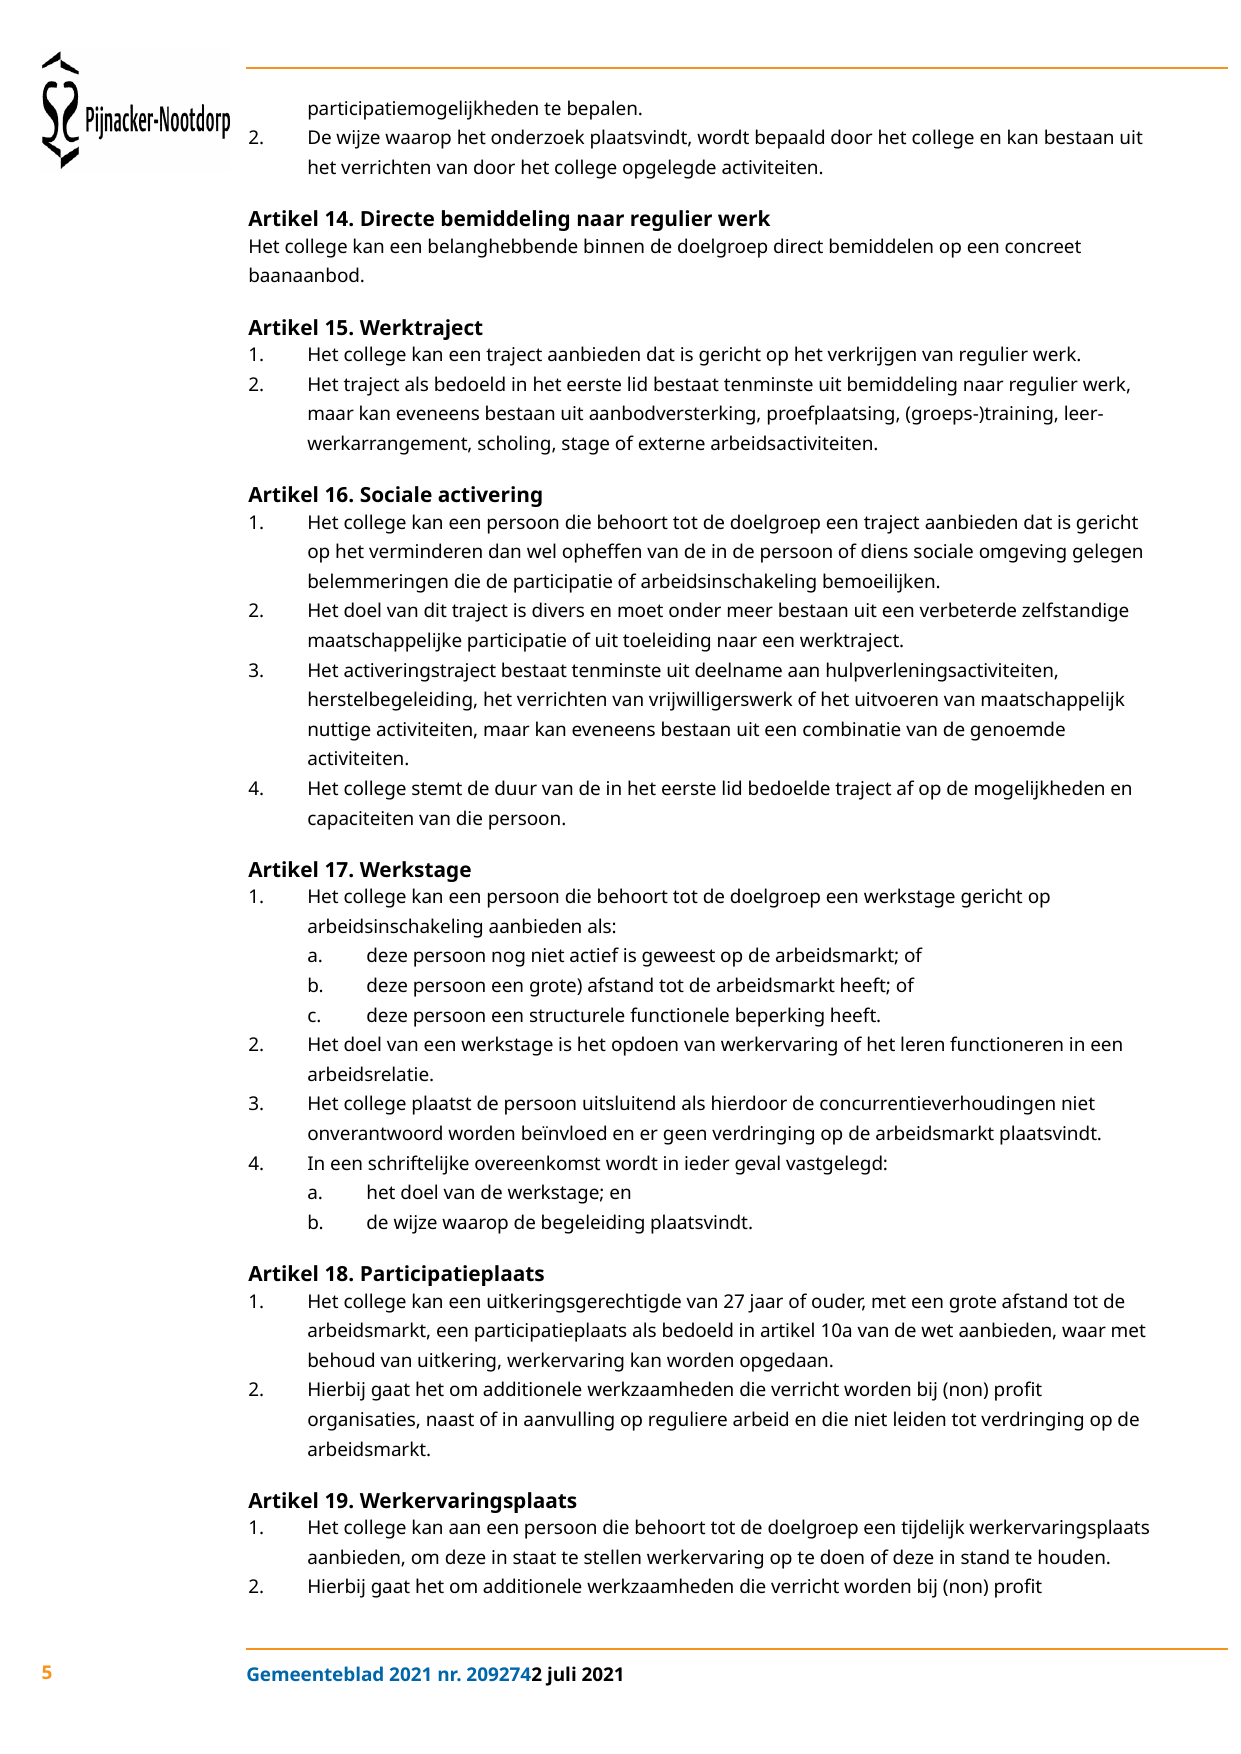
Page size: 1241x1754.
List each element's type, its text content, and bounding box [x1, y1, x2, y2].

text Het college kan een belanghebbende binnen de doelgroep direct bemiddelen op een concreet baanaanbod. [248, 233, 1152, 288]
text Artikel 19. Werkervaringsplaats [248, 1486, 1152, 1514]
list Het college plaatst de persoon uitsluitend als hierdoor de concurrentieverhoudingen niet onverantwoord worden beïnvloed en er geen verdringing op de arbeidsmarkt plaatsvindt. [248, 1091, 1152, 1146]
list Het doel van dit traject is divers en moet onder meer bestaan uit een verbeterde zelfstandige maatschappelijke participatie of uit toeleiding naar een werktraject. [248, 598, 1152, 653]
list Het college kan een traject aanbieden dat is gericht op het verkrijgen van regulier werk. [248, 341, 1152, 367]
list De wijze waarop het onderzoek plaatsvindt, wordt bepaald door het college en kan bestaan uit het verrichten van door het college opgelegde activiteiten. [248, 124, 1152, 180]
list deze persoon een structurele functionele beperking heeft. [307, 1002, 1152, 1028]
list Het college kan een persoon die behoort tot de doelgroep een traject aanbieden dat is gericht op het verminderen dan wel opheffen van de in de persoon of diens sociale omgeving gelegen belemmeringen die de participatie of arbeidsinschakeling bemoeilijken. [248, 509, 1152, 594]
text Artikel 17. Werkstage [248, 855, 1152, 883]
list In een schriftelijke overeenkomst wordt in ieder geval vastgelegd: [248, 1150, 1152, 1176]
text Artikel 16. Sociale activering [248, 480, 1152, 509]
list Het activeringstraject bestaat tenminste uit deelname aan hulpverleningsactiviteiten, herstelbegeleiding, het verrichten van vrijwilligerswerk of het uitvoeren van maatschappelijk nuttige activiteiten, maar kan eveneens bestaan uit een combinatie van de genoemde activiteiten. [248, 657, 1152, 771]
list Het college kan aan een persoon die behoort tot de doelgroep een tijdelijk werkervaringsplaats aanbieden, om deze in staat te stellen werkervaring op te doen of deze in stand te houden. [248, 1514, 1152, 1570]
text Artikel 18. Participatieplaats [248, 1259, 1152, 1288]
picture [41, 47, 231, 172]
list Het college kan een persoon die behoort tot de doelgroep een werkstage gericht op arbeidsinschakeling aanbieden als: [248, 883, 1152, 939]
list Hierbij gaat het om additionele werkzaamheden die verricht worden bij (non) profit organisaties, naast of in aanvulling op reguliere arbeid en die niet leiden tot verdringing op de arbeidsmarkt. [248, 1377, 1152, 1461]
list de wijze waarop de begeleiding plaatsvindt. [307, 1209, 1152, 1235]
list Hierbij gaat het om additionele werkzaamheden die verricht worden bij (non) profit [248, 1574, 1152, 1599]
list Het college stemt de duur van de in het eerste lid bedoelde traject af op de mogelijkheden en capaciteiten van die persoon. [248, 775, 1152, 830]
list Het doel van een werkstage is het opdoen van werkervaring of het leren functioneren in een arbeidsrelatie. [248, 1031, 1152, 1087]
list Het college kan een uitkeringsgerechtigde van 27 jaar of ouder, met een grote afstand tot de arbeidsmarkt, een participatieplaats als bedoeld in artikel 10a van de wet aanbieden, waar met behoud van uitkering, werkervaring kan worden opgedaan. [248, 1288, 1152, 1373]
list deze persoon een grote) afstand tot de arbeidsmarkt heeft; of [307, 972, 1152, 998]
list Het traject als bedoeld in het eerste lid bestaat tenminste uit bemiddeling naar regulier werk, maar kan eveneens bestaan uit aanbodversterking, proefplaatsing, (groeps-)training, leer-werkarrangement, scholing, stage of externe arbeidsactiviteiten. [248, 371, 1152, 456]
list deze persoon nog niet actief is geweest op de arbeidsmarkt; of [307, 943, 1152, 968]
text Artikel 15. Werktraject [248, 313, 1152, 341]
list participatiemogelijkheden te bepalen. [248, 95, 1152, 121]
list het doel van de werkstage; en [307, 1179, 1152, 1205]
text Artikel 14. Directe bemiddeling naar regulier werk [248, 204, 1152, 233]
